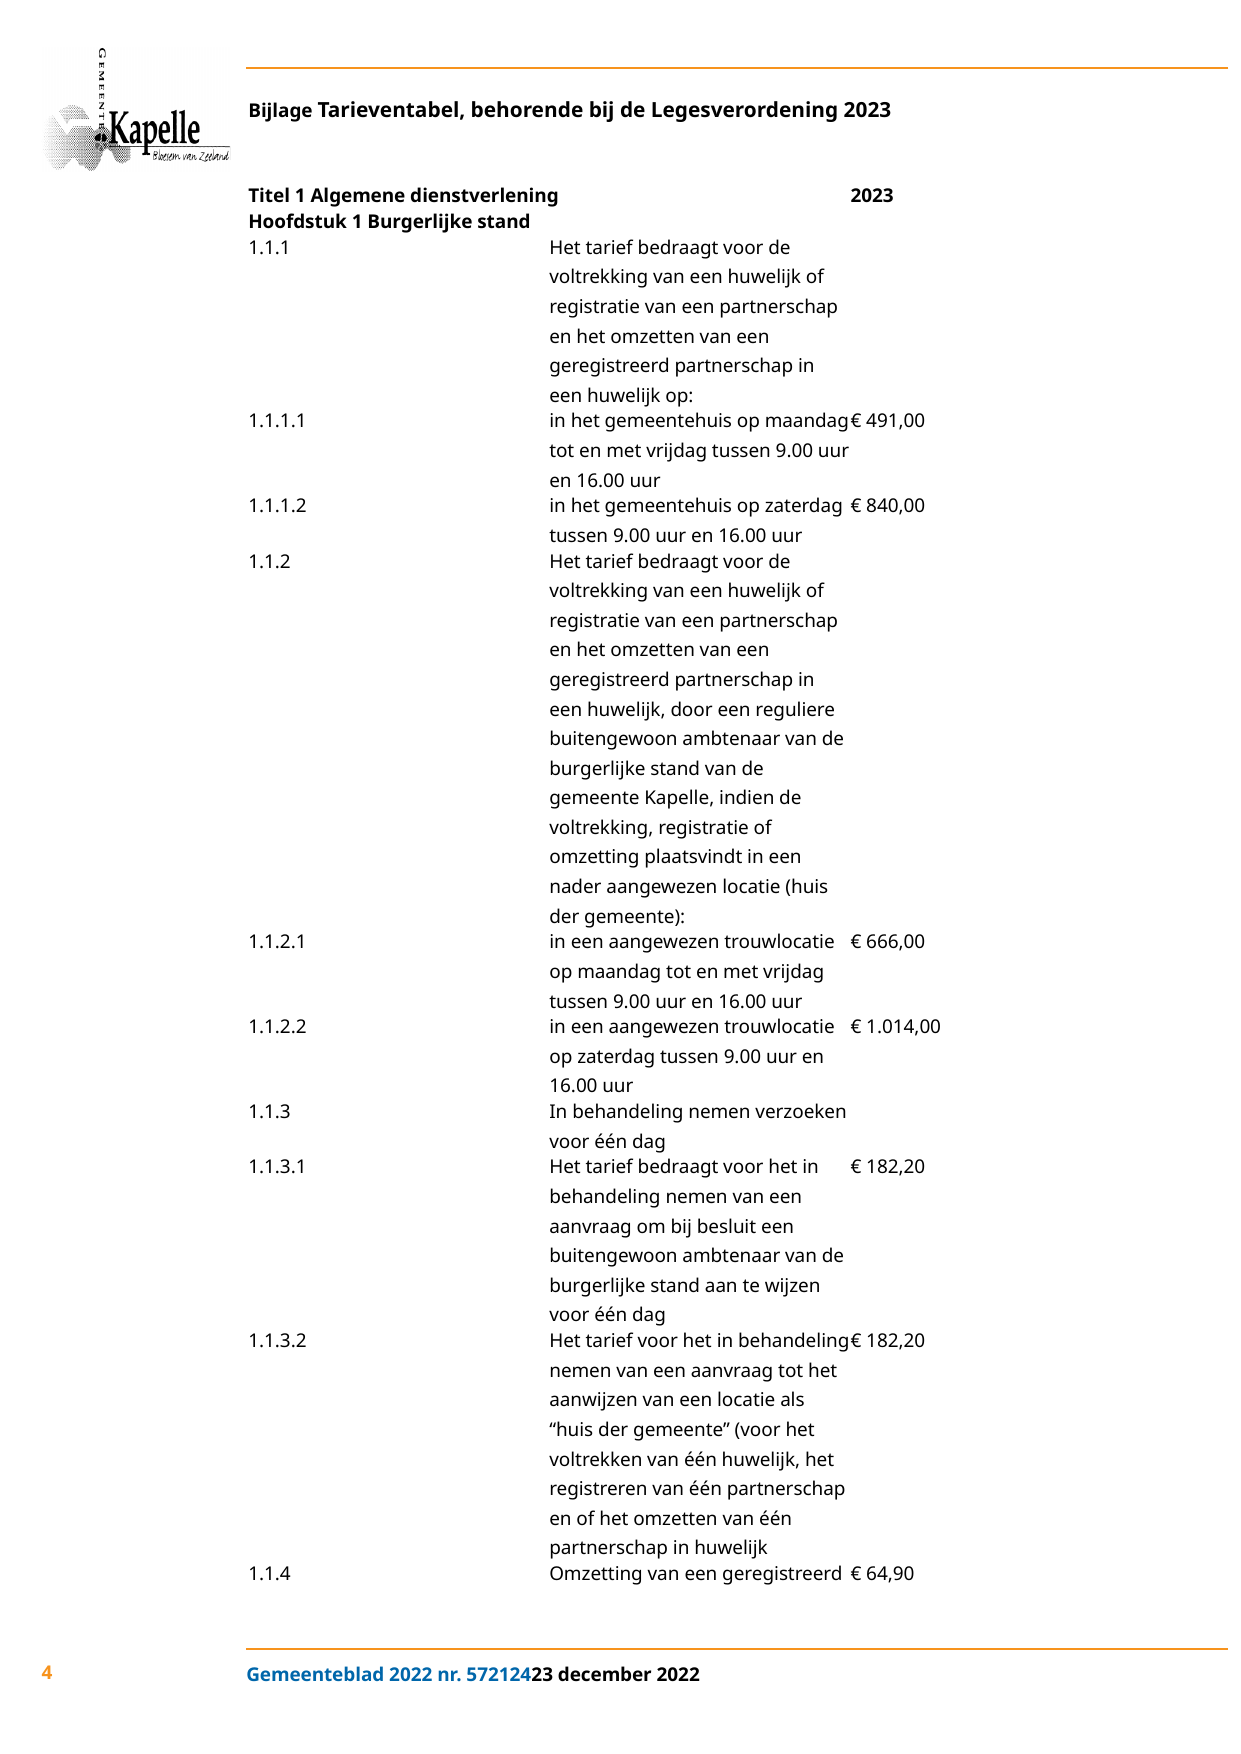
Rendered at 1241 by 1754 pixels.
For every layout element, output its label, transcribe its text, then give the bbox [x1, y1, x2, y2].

table_cell in een aangewezen trouwlocatie op maandag tot en met vrijdag tussen 9.00 uur en 16.00 uur [549, 929, 850, 1013]
table_cell In behandeling nemen verzoeken voor één dag [549, 1099, 850, 1154]
table_cell [850, 1099, 1152, 1154]
table_header 2023 [850, 183, 1152, 208]
table_cell 1.1.3 [248, 1099, 549, 1154]
table_cell [850, 208, 1152, 234]
table_cell 1.1.2 [248, 548, 549, 929]
table_cell 1.1.2.1 [248, 929, 549, 1013]
table_cell 1.1.1 [248, 234, 549, 408]
table_cell 1.1.3.1 [248, 1154, 549, 1327]
table_cell 1.1.1.1 [248, 408, 549, 493]
table_cell € 64,90 [850, 1560, 1152, 1586]
text Bijlage Tarieventabel, behorende bij de Legesverordening 2023 [248, 95, 1152, 123]
table_cell Het tarief bedraagt voor de voltrekking van een huwelijk of registratie van een partnerschap en het omzetten van een geregistreerd partnerschap in een huwelijk, door een reguliere buitengewoon ambtenaar van de burgerlijke stand van de gemeente Kapelle, indien de voltrekking, registratie of omzetting plaatsvindt in een nader aangewezen locatie (huis der gemeente): [549, 548, 850, 929]
table_cell 1.1.4 [248, 1560, 549, 1586]
table_cell Het tarief bedraagt voor de voltrekking van een huwelijk of registratie van een partnerschap en het omzetten van een geregistreerd partnerschap in een huwelijk op: [549, 234, 850, 408]
table_cell Hoofdstuk 1 Burgerlijke stand [248, 208, 850, 234]
table_cell in het gemeentehuis op maandag tot en met vrijdag tussen 9.00 uur en 16.00 uur [549, 408, 850, 493]
table_cell € 491,00 [850, 408, 1152, 493]
table_cell [850, 548, 1152, 929]
table_cell € 182,20 [850, 1328, 1152, 1560]
table_cell € 182,20 [850, 1154, 1152, 1327]
table_cell € 666,00 [850, 929, 1152, 1013]
table_cell 1.1.3.2 [248, 1328, 549, 1560]
table_cell 1.1.1.2 [248, 493, 549, 548]
table_cell Het tarief voor het in behandeling nemen van een aanvraag tot het aanwijzen van een locatie als “huis der gemeente” (voor het voltrekken van één huwelijk, het registreren van één partnerschap en of het omzetten van één partnerschap in huwelijk [549, 1328, 850, 1560]
table_cell in het gemeentehuis op zaterdag tussen 9.00 uur en 16.00 uur [549, 493, 850, 548]
table_cell € 840,00 [850, 493, 1152, 548]
table_cell € 1.014,00 [850, 1014, 1152, 1098]
table_cell 1.1.2.2 [248, 1014, 549, 1098]
table_cell [850, 234, 1152, 408]
picture [41, 47, 231, 172]
table_header Titel 1 Algemene dienstverlening [248, 183, 850, 208]
table_cell Omzetting van een geregistreerd [549, 1560, 850, 1586]
table_cell Het tarief bedraagt voor het in behandeling nemen van een aanvraag om bij besluit een buitengewoon ambtenaar van de burgerlijke stand aan te wijzen voor één dag [549, 1154, 850, 1327]
table_cell in een aangewezen trouwlocatie op zaterdag tussen 9.00 uur en 16.00 uur [549, 1014, 850, 1098]
